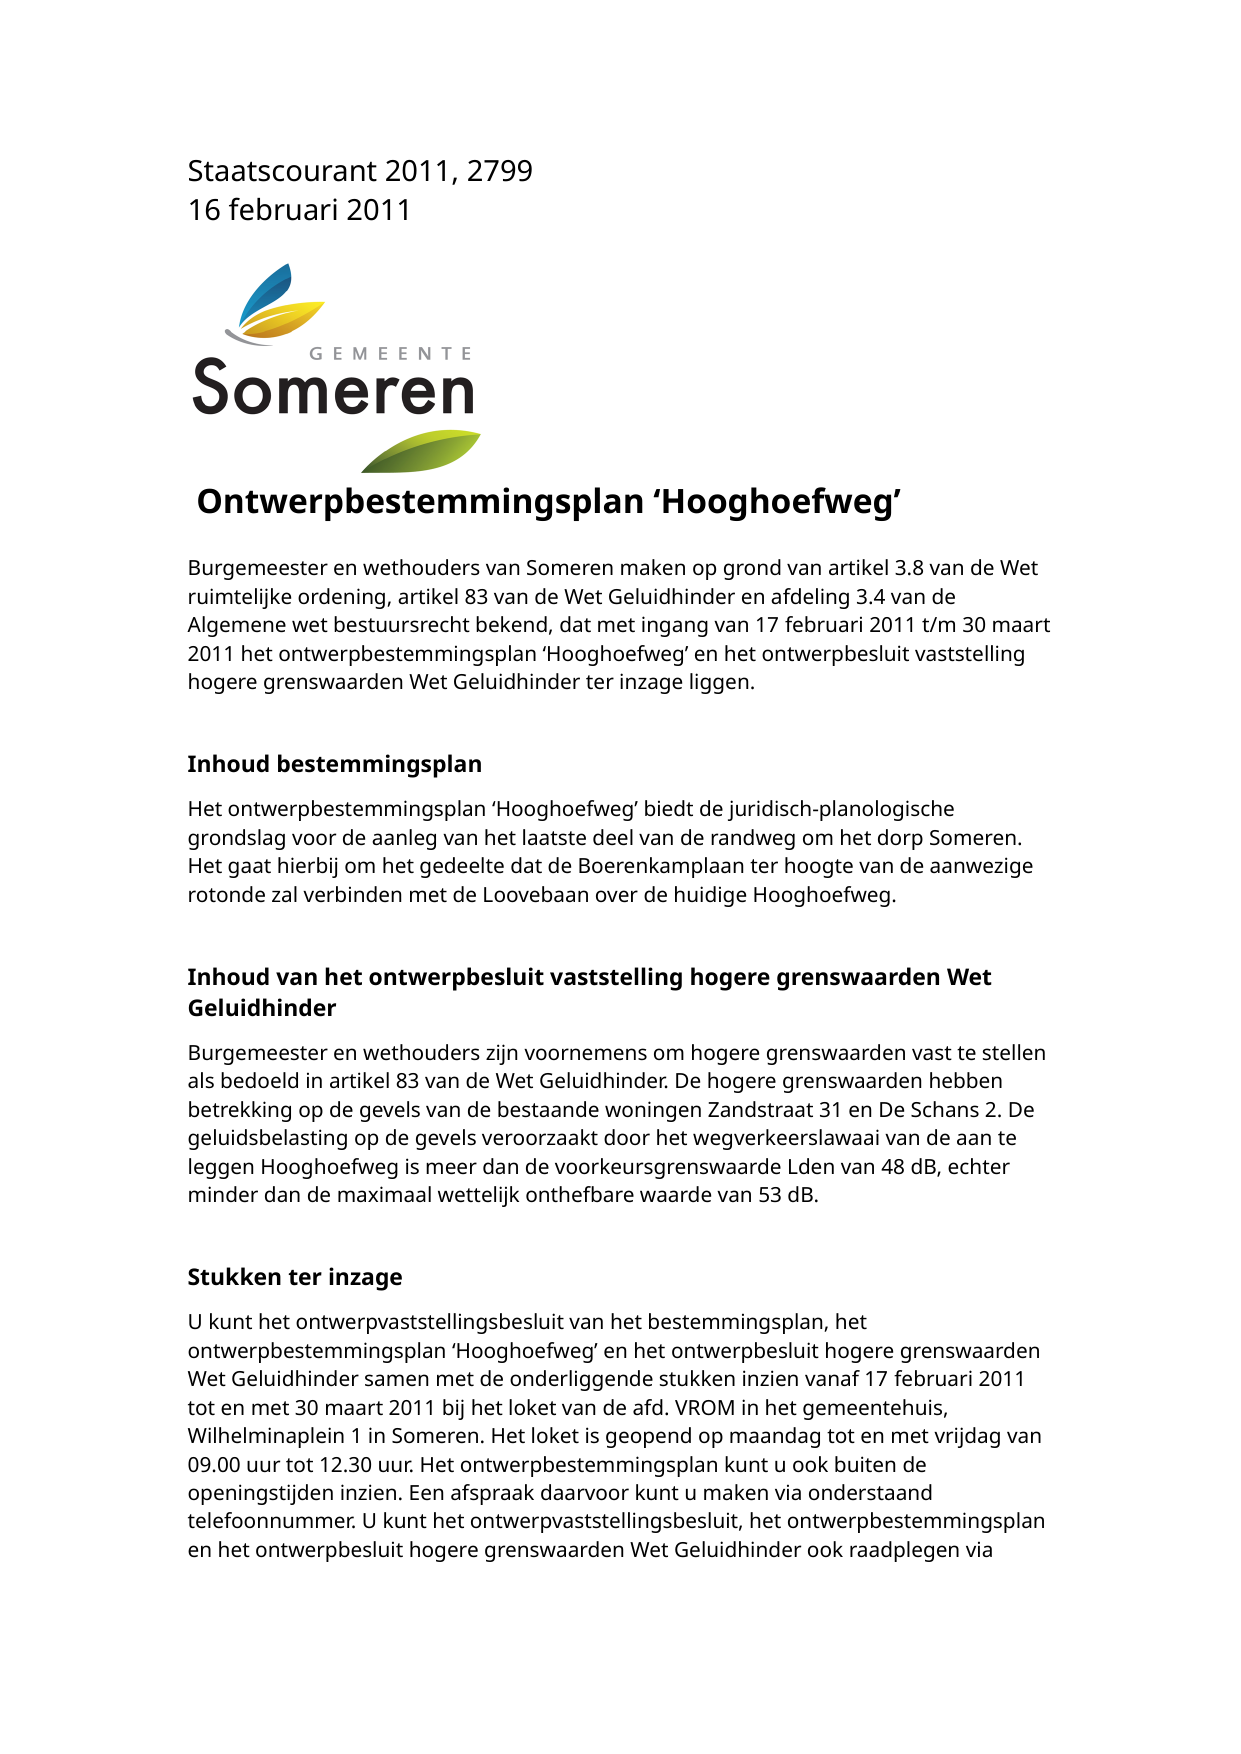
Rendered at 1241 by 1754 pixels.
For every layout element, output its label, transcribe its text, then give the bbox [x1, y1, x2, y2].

text Burgemeester en wethouders zijn voornemens om hogere grenswaarden vast te stellen als bedoeld in artikel 83 van de Wet Geluidhinder. De hogere grenswaarden hebben betrekking op de gevels van de bestaande woningen Zandstraat 31 en De Schans 2. De geluidsbelasting op de gevels veroorzaakt door het wegverkeerslawaai van de aan te leggen Hooghoefweg is meer dan de voorkeursgrenswaarde Lden van 48 dB, echter minder dan de maximaal wettelijk onthefbare waarde van 53 dB. [187, 1038, 1053, 1209]
text 16 februari 2011 [187, 190, 1053, 229]
text Burgemeester en wethouders van Someren maken op grond van artikel 3.8 van de Wet ruimtelijke ordening, artikel 83 van de Wet Geluidhinder en afdeling 3.4 van de Algemene wet bestuursrecht bekend, dat met ingang van 17 februari 2011 t/m 30 maart 2011 het ontwerpbestemmingsplan ‘Hooghoefweg’ en het ontwerpbesluit vaststelling hogere grenswaarden Wet Geluidhinder ter inzage liggen. [187, 553, 1053, 696]
subtitle Stukken ter inzage [187, 1261, 1053, 1292]
text Het ontwerpbestemmingsplan ‘Hooghoefweg’ biedt de juridisch-planologische grondslag voor de aanleg van het laatste deel van de randweg om het dorp Someren. Het gaat hierbij om het gedeelte dat de Boerenkamplaan ter hoogte van de aanwezige rotonde zal verbinden met de Loovebaan over de huidige Hooghoefweg. [187, 794, 1053, 908]
subtitle Inhoud van het ontwerpbesluit vaststelling hogere grenswaarden Wet Geluidhinder [187, 961, 1053, 1023]
text U kunt het ontwerpvaststellingsbesluit van het bestemmingsplan, het ontwerpbestemmingsplan ‘Hooghoefweg’ en het ontwerpbesluit hogere grenswaarden Wet Geluidhinder samen met de onderliggende stukken inzien vanaf 17 februari 2011 tot en met 30 maart 2011 bij het loket van de afd. VROM in het gemeentehuis, Wilhelminaplein 1 in Someren. Het loket is geopend op maandag tot en met vrijdag van 09.00 uur tot 12.30 uur. Het ontwerpbestemmingsplan kunt u ook buiten de openingstijden inzien. Een afspraak daarvoor kunt u maken via onderstaand telefoonnummer. U kunt het ontwerpvaststellingsbesluit, het ontwerpbestemmingsplan en het ontwerpbesluit hogere grenswaarden Wet Geluidhinder ook raadplegen via [187, 1307, 1053, 1563]
subtitle Inhoud bestemmingsplan [187, 748, 1053, 779]
subtitle Ontwerpbestemmingsplan ‘Hooghoefweg’ [187, 271, 1053, 523]
picture [187, 258, 484, 478]
text Staatscourant 2011, 2799 [187, 150, 1053, 190]
